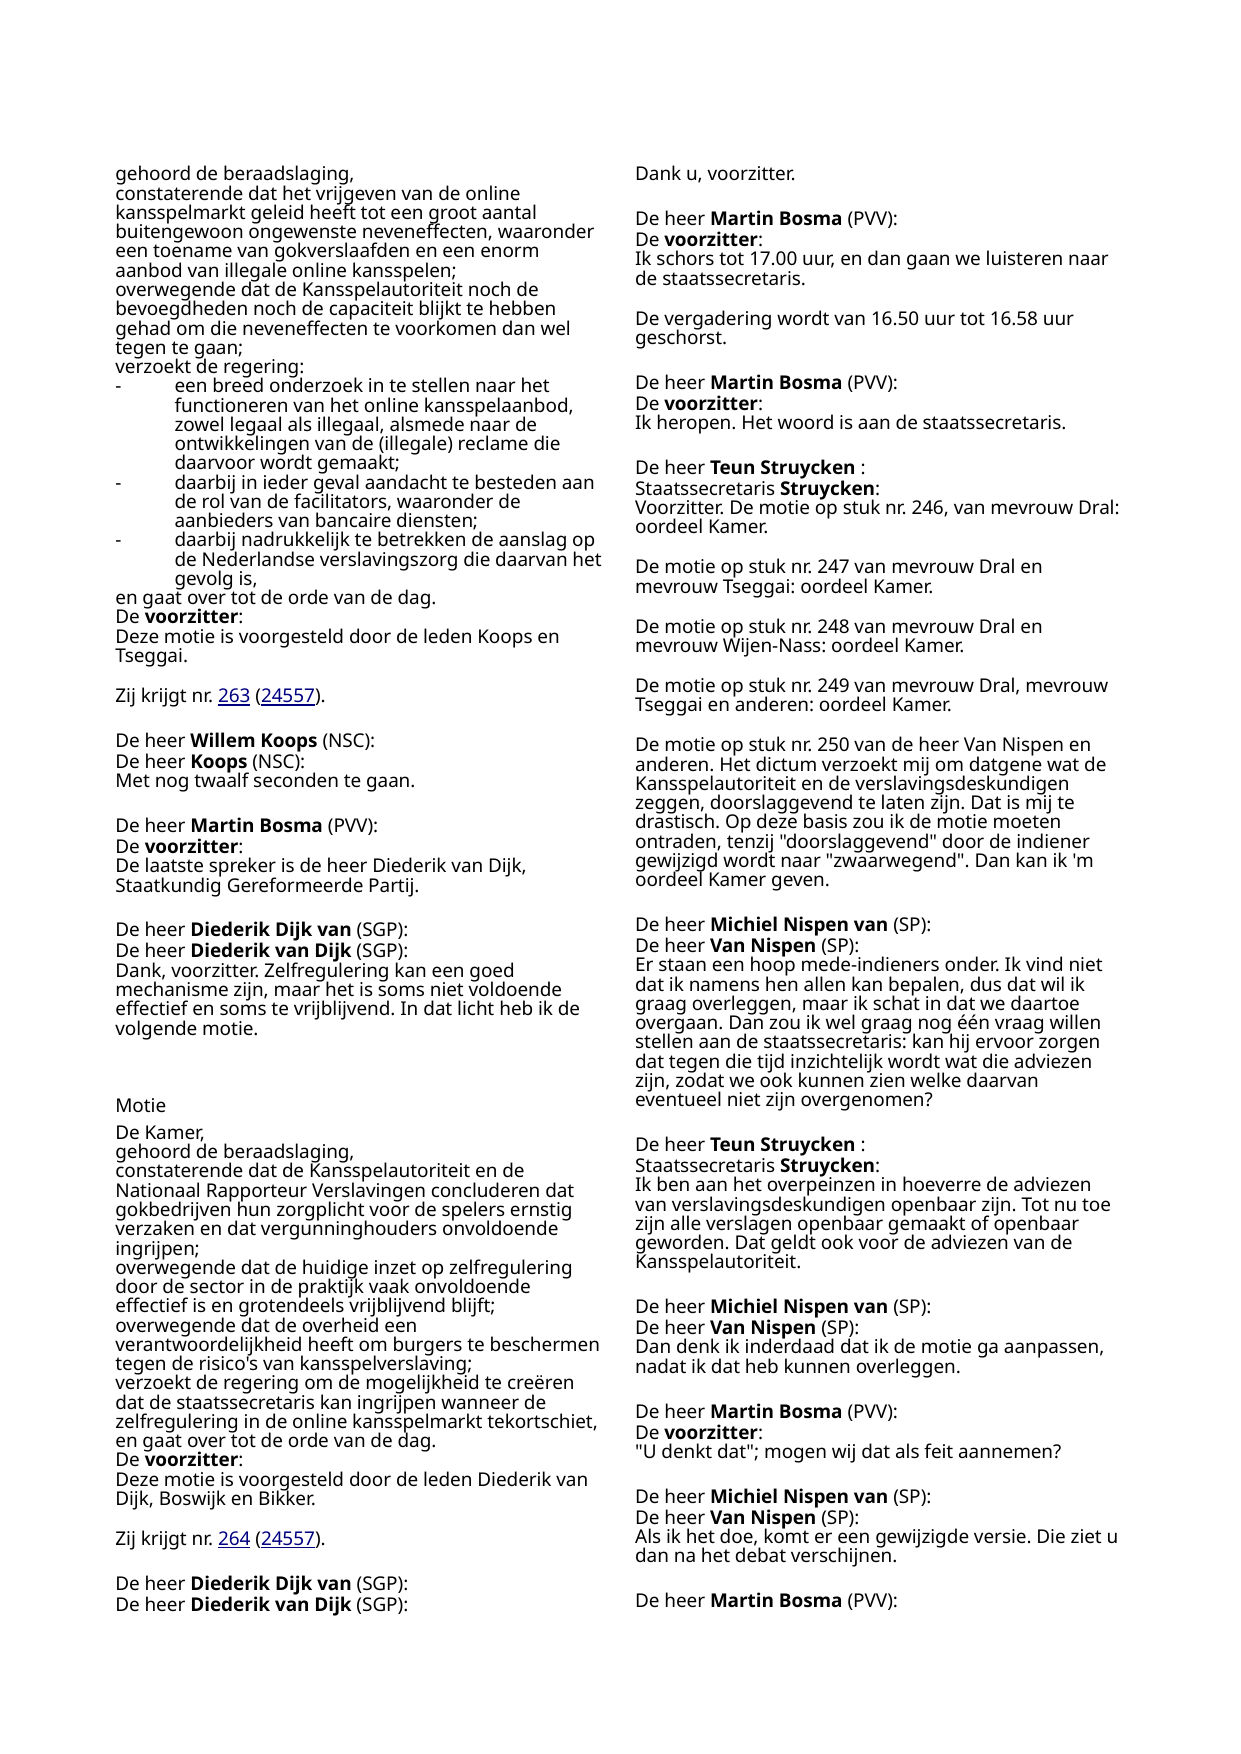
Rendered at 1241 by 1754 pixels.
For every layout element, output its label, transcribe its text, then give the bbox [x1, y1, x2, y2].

text De heer Willem Koops (NSC): [115, 727, 605, 753]
text en gaat over tot de orde van de dag. [115, 1432, 605, 1451]
text De heer Martin Bosma (PVV): [635, 205, 1125, 231]
text De voorzitter: [115, 1451, 605, 1471]
text constaterende dat het vrijgeven van de online kansspelmarkt geleid heeft tot een groot aantal buitengewoon ongewenste neveneffecten, waaronder een toename van gokverslaafden en een enorm aanbod van illegale online kansspelen; [115, 184, 605, 281]
text Deze motie is voorgesteld door de leden Diederik van Dijk, Boswijk en Bikker. [115, 1471, 605, 1509]
text overwegende dat de huidige inzet op zelfregulering door de sector in de praktijk vaak onvoldoende effectief is en grotendeels vrijblijvend blijft; [115, 1259, 605, 1317]
text De motie op stuk nr. 249 van mevrouw Dral, mevrouw Tseggai en anderen: oordeel Kamer. [635, 677, 1125, 716]
text overwegende dat de overheid een verantwoordelijkheid heeft om burgers te beschermen tegen de risico's van kansspelverslaving; [115, 1317, 605, 1374]
text De heer Van Nispen (SP): [635, 937, 1125, 956]
list een breed onderzoek in te stellen naar het functioneren van het online kansspelaanbod, zowel legaal als illegaal, alsmede naar de ontwikkelingen van de (illegale) reclame die daarvoor wordt gemaakt; [115, 377, 605, 474]
text Met nog twaalf seconden te gaan. [115, 772, 605, 791]
text overwegende dat de Kansspelautoriteit noch de bevoegdheden noch de capaciteit blijkt te hebben gehad om die neveneffecten te voorkomen dan wel tegen te gaan; [115, 281, 605, 358]
text De motie op stuk nr. 247 van mevrouw Dral en mevrouw Tseggai: oordeel Kamer. [635, 558, 1125, 597]
text Er staan een hoop mede-indieners onder. Ik vind niet dat ik namens hen allen kan bepalen, dus dat wil ik graag overleggen, maar ik schat in dat we daartoe overgaan. Dan zou ik wel graag nog één vraag willen stellen aan de staatssecretaris: kan hij ervoor zorgen dat tegen die tijd inzichtelijk wordt wat die adviezen zijn, zodat we ook kunnen zien welke daarvan eventueel niet zijn overgenomen? [635, 956, 1125, 1111]
text De heer Michiel Nispen van (SP): [635, 1293, 1125, 1319]
text Motie [115, 1092, 605, 1118]
text De heer Diederik Dijk van (SGP): [115, 917, 605, 942]
list daarbij in ieder geval aandacht te besteden aan de rol van de facilitators, waaronder de aanbieders van bancaire diensten; [115, 474, 605, 531]
text Deze motie is voorgesteld door de leden Koops en Tseggai. [115, 628, 605, 666]
text verzoekt de regering: [115, 358, 605, 377]
text Dan denk ik inderdaad dat ik de motie ga aanpassen, nadat ik dat heb kunnen overleggen. [635, 1338, 1125, 1377]
text De Kamer, [115, 1124, 605, 1143]
text Dank u, voorzitter. [635, 165, 1125, 184]
text Ik heropen. Het woord is aan de staatssecretaris. [635, 414, 1125, 433]
text De voorzitter: [635, 231, 1125, 250]
text Ik ben aan het overpeinzen in hoeverre de adviezen van verslavingsdeskundigen openbaar zijn. Tot nu toe zijn alle verslagen openbaar gemaakt of openbaar geworden. Dat geldt ook voor de adviezen van de Kansspelautoriteit. [635, 1176, 1125, 1273]
text De motie op stuk nr. 250 van de heer Van Nispen en anderen. Het dictum verzoekt mij om datgene wat de Kansspelautoriteit en de verslavingsdeskundigen zeggen, doorslaggevend te laten zijn. Dat is mij te drastisch. Op deze basis zou ik de motie moeten ontraden, tenzij "doorslaggevend" door de indiener gewijzigd wordt naar "zwaarwegend". Dan kan ik 'm oordeel Kamer geven. [635, 736, 1125, 891]
text De heer Martin Bosma (PVV): [115, 812, 605, 838]
text en gaat over tot de orde van de dag. [115, 589, 605, 608]
text Zij krijgt nr. 264 (24557). [115, 1530, 605, 1549]
text De heer Teun Struycken : [635, 1131, 1125, 1157]
text De voorzitter: [115, 838, 605, 857]
text De heer Michiel Nispen van (SP): [635, 911, 1125, 937]
text De motie op stuk nr. 248 van mevrouw Dral en mevrouw Wijen-Nass: oordeel Kamer. [635, 618, 1125, 656]
text De heer Diederik Dijk van (SGP): [115, 1570, 605, 1596]
text Staatssecretaris Struycken: [635, 480, 1125, 499]
text verzoekt de regering om de mogelijkheid te creëren dat de staatssecretaris kan ingrijpen wanneer de zelfregulering in de online kansspelmarkt tekortschiet, [115, 1374, 605, 1432]
text De vergadering wordt van 16.50 uur tot 16.58 uur geschorst. [635, 310, 1125, 348]
text Als ik het doe, komt er een gewijzigde versie. Die ziet u dan na het debat verschijnen. [635, 1528, 1125, 1567]
text De heer Diederik van Dijk (SGP): [115, 942, 605, 962]
text De heer Van Nispen (SP): [635, 1509, 1125, 1528]
text De heer Martin Bosma (PVV): [635, 1587, 1125, 1613]
text "U denkt dat"; mogen wij dat als feit aannemen? [635, 1443, 1125, 1462]
text De voorzitter: [115, 608, 605, 628]
text De voorzitter: [635, 1424, 1125, 1443]
text Ik schors tot 17.00 uur, en dan gaan we luisteren naar de staatssecretaris. [635, 250, 1125, 289]
text De heer Michiel Nispen van (SP): [635, 1483, 1125, 1509]
text De heer Teun Struycken : [635, 454, 1125, 480]
text constaterende dat de Kansspelautoriteit en de Nationaal Rapporteur Verslavingen concluderen dat gokbedrijven hun zorgplicht voor de spelers ernstig verzaken en dat vergunninghouders onvoldoende ingrijpen; [115, 1162, 605, 1259]
text gehoord de beraadslaging, [115, 1143, 605, 1162]
text gehoord de beraadslaging, [115, 165, 605, 184]
text Zij krijgt nr. 263 (24557). [115, 687, 605, 706]
text De heer Martin Bosma (PVV): [635, 369, 1125, 395]
text De voorzitter: [635, 395, 1125, 414]
text De heer Koops (NSC): [115, 753, 605, 772]
text Dank, voorzitter. Zelfregulering kan een goed mechanisme zijn, maar het is soms niet voldoende effectief en soms te vrijblijvend. In dat licht heb ik de volgende motie. [115, 962, 605, 1039]
text Staatssecretaris Struycken: [635, 1157, 1125, 1176]
text De heer Van Nispen (SP): [635, 1319, 1125, 1338]
text De laatste spreker is de heer Diederik van Dijk, Staatkundig Gereformeerde Partij. [115, 857, 605, 896]
text De heer Martin Bosma (PVV): [635, 1398, 1125, 1424]
list daarbij nadrukkelijk te betrekken de aanslag op de Nederlandse verslavingszorg die daarvan het gevolg is, [115, 531, 605, 589]
text Voorzitter. De motie op stuk nr. 246, van mevrouw Dral: oordeel Kamer. [635, 499, 1125, 538]
text De heer Diederik van Dijk (SGP): [115, 1596, 605, 1615]
